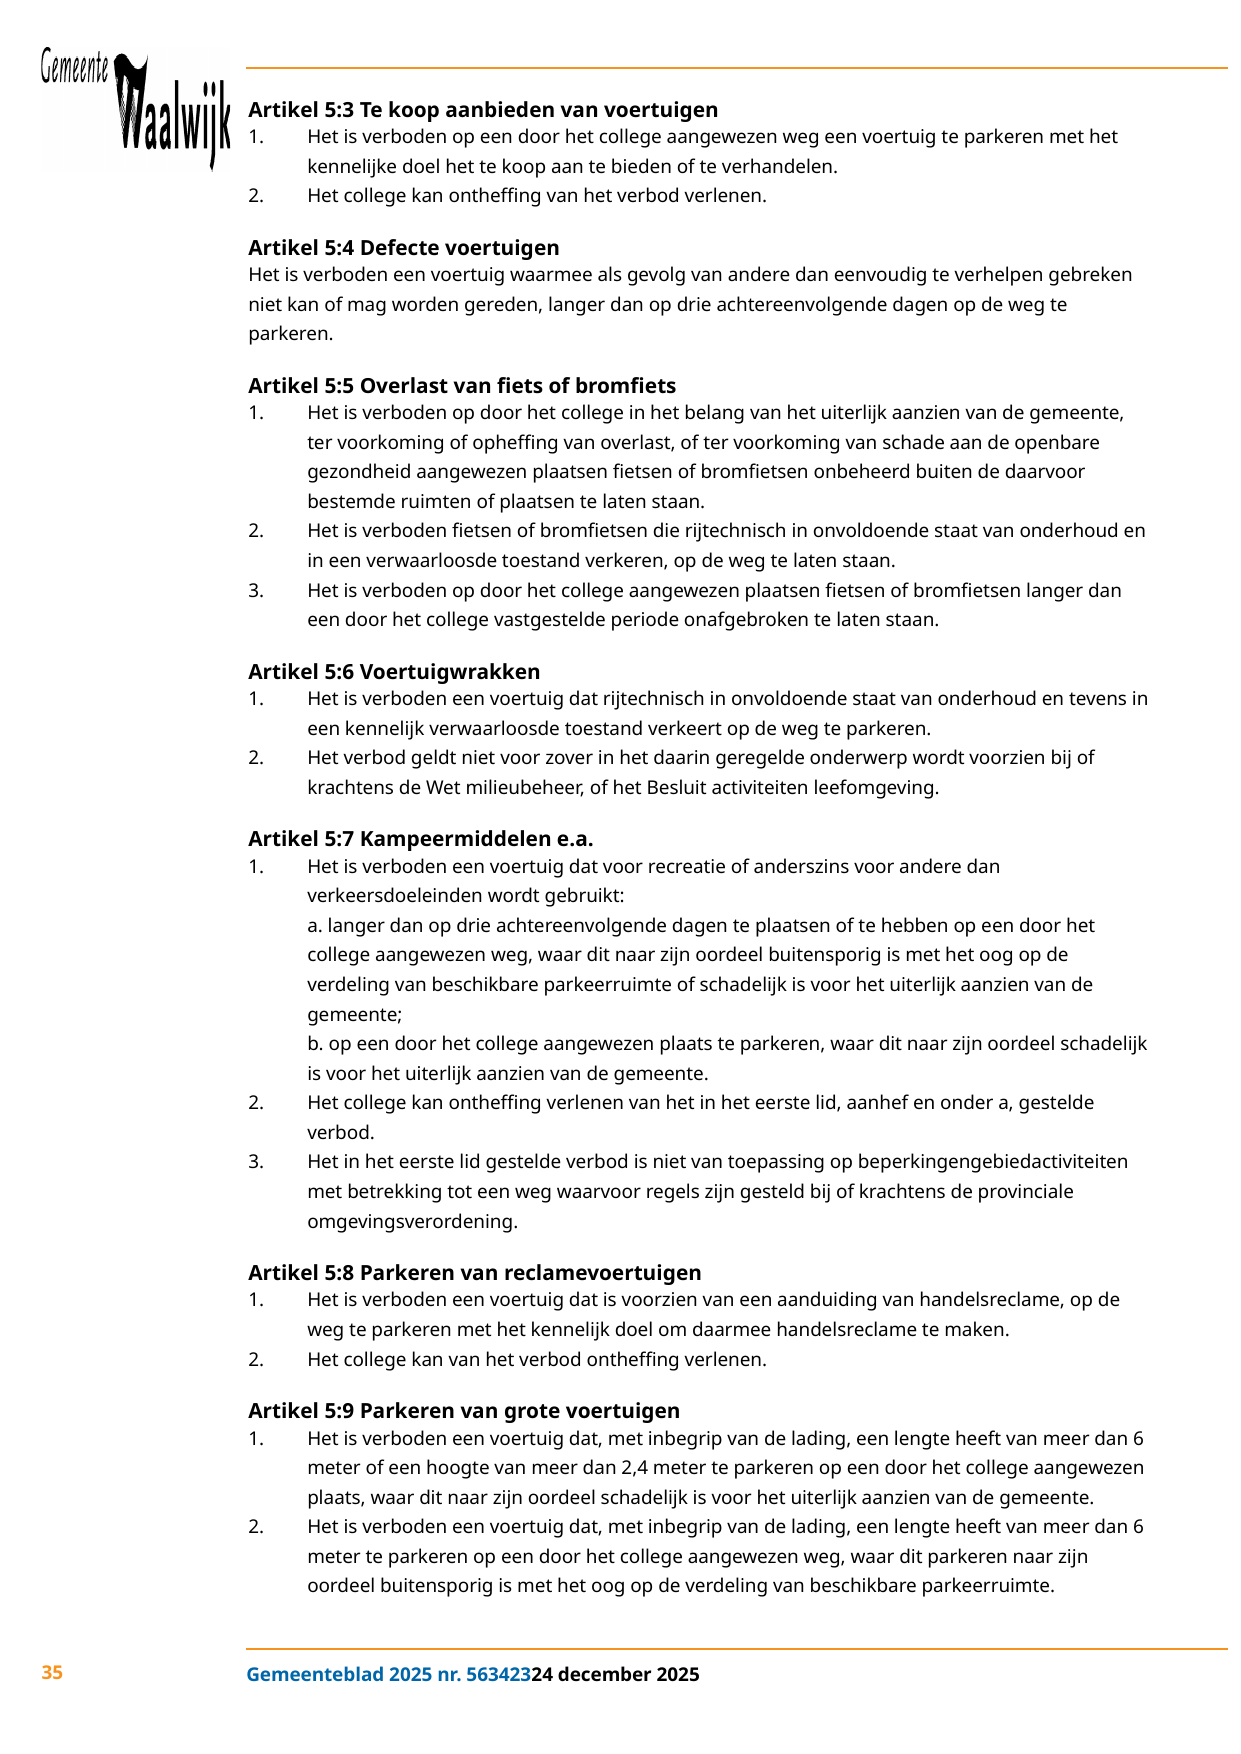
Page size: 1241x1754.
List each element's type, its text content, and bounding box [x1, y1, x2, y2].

text Artikel 5:9 Parkeren van grote voertuigen [248, 1396, 1152, 1425]
picture [41, 47, 231, 172]
list Het verbod geldt niet voor zover in het daarin geregelde onderwerp wordt voorzien bij of krachtens de Wet milieubeheer, of het Besluit activiteiten leefomgeving. [248, 744, 1152, 800]
list Het is verboden een voertuig dat, met inbegrip van de lading, een lengte heeft van meer dan 6 meter of een hoogte van meer dan 2,4 meter te parkeren op een door het college aangewezen plaats, waar dit naar zijn oordeel schadelijk is voor het uiterlijk aanzien van de gemeente. [248, 1425, 1152, 1509]
list Het is verboden op door het college in het belang van het uiterlijk aanzien van de gemeente, ter voorkoming of opheffing van overlast, of ter voorkoming van schade aan de openbare gezondheid aangewezen plaatsen fietsen of bromfietsen onbeheerd buiten de daarvoor bestemde ruimten of plaatsen te laten staan. [248, 399, 1152, 514]
list Het college kan ontheffing verlenen van het in het eerste lid, aanhef en onder a, gestelde verbod. [248, 1089, 1152, 1145]
list a. langer dan op drie achtereenvolgende dagen te plaatsen of te hebben op een door het college aangewezen weg, waar dit naar zijn oordeel buitensporig is met het oog op de verdeling van beschikbare parkeerruimte of schadelijk is voor het uiterlijk aanzien van de gemeente; [248, 912, 1152, 1026]
list Het is verboden fietsen of bromfietsen die rijtechnisch in onvoldoende staat van onderhoud en in een verwaarloosde toestand verkeren, op de weg te laten staan. [248, 518, 1152, 573]
text Het is verboden een voertuig waarmee als gevolg van andere dan eenvoudig te verhelpen gebreken niet kan of mag worden gereden, langer dan op drie achtereenvolgende dagen op de weg te parkeren. [248, 261, 1152, 346]
text Artikel 5:8 Parkeren van reclamevoertuigen [248, 1258, 1152, 1287]
list Het is verboden op een door het college aangewezen weg een voertuig te parkeren met het kennelijke doel het te koop aan te bieden of te verhandelen. [248, 123, 1152, 178]
list Het is verboden een voertuig dat voor recreatie of anderszins voor andere dan verkeersdoeleinden wordt gebruikt: [248, 853, 1152, 908]
list Het is verboden een voertuig dat is voorzien van een aanduiding van handelsreclame, op de weg te parkeren met het kennelijk doel om daarmee handelsreclame te maken. [248, 1287, 1152, 1342]
list Het is verboden een voertuig dat rijtechnisch in onvoldoende staat van onderhoud en tevens in een kennelijk verwaarloosde toestand verkeert op de weg te parkeren. [248, 685, 1152, 741]
list b. op een door het college aangewezen plaats te parkeren, waar dit naar zijn oordeel schadelijk is voor het uiterlijk aanzien van de gemeente. [248, 1030, 1152, 1086]
text Artikel 5:4 Defecte voertuigen [248, 233, 1152, 261]
list Het college kan ontheffing van het verbod verlenen. [248, 182, 1152, 208]
text Artikel 5:3 Te koop aanbieden van voertuigen [248, 95, 1152, 123]
list Het is verboden een voertuig dat, met inbegrip van de lading, een lengte heeft van meer dan 6 meter te parkeren op een door het college aangewezen weg, waar dit parkeren naar zijn oordeel buitensporig is met het oog op de verdeling van beschikbare parkeerruimte. [248, 1513, 1152, 1598]
text Artikel 5:7 Kampeermiddelen e.a. [248, 824, 1152, 853]
text Artikel 5:5 Overlast van fiets of bromfiets [248, 371, 1152, 399]
list Het is verboden op door het college aangewezen plaatsen fietsen of bromfietsen langer dan een door het college vastgestelde periode onafgebroken te laten staan. [248, 577, 1152, 632]
list Het in het eerste lid gestelde verbod is niet van toepassing op beperkingengebiedactiviteiten met betrekking tot een weg waarvoor regels zijn gesteld bij of krachtens de provinciale omgevingsverordening. [248, 1149, 1152, 1233]
list Het college kan van het verbod ontheffing verlenen. [248, 1346, 1152, 1372]
text Artikel 5:6 Voertuigwrakken [248, 657, 1152, 685]
